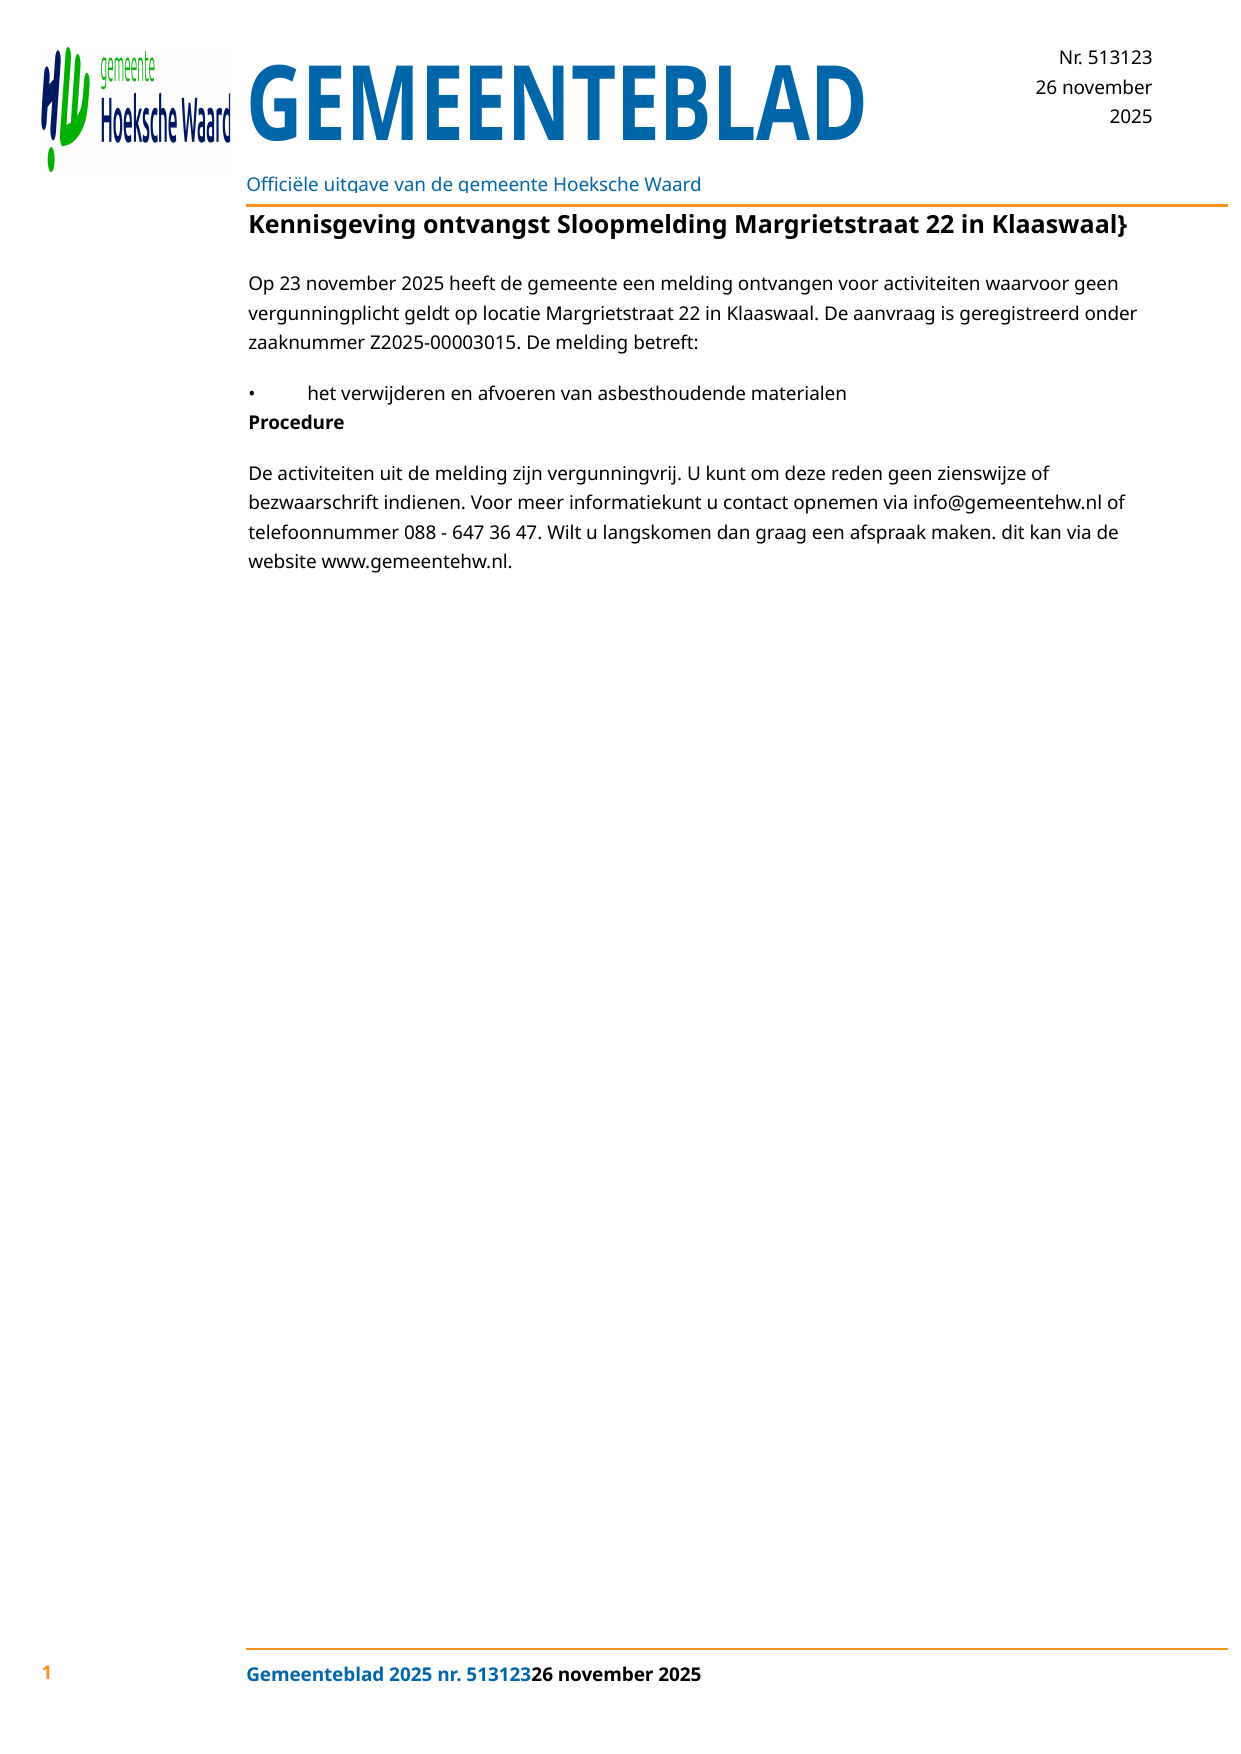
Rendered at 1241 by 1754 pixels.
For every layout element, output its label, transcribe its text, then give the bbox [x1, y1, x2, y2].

text De activiteiten uit de melding zijn vergunningvrij. U kunt om deze reden geen zienswijze of bezwaarschrift indienen. Voor meer informatiekunt u contact opnemen via info@gemeentehw.nl of telefoonnummer 088 - 647 36 47. Wilt u langskomen dan graag een afspraak maken. dit kan via de website www.gemeentehw.nl. [248, 460, 1152, 574]
text Op 23 november 2025 heeft de gemeente een melding ontvangen voor activiteiten waarvoor geen vergunningplicht geldt op locatie Margrietstraat 22 in Klaaswaal. De aanvraag is geregistreerd onder zaaknummer Z2025-00003015. De melding betreft: [248, 270, 1152, 355]
text Kennisgeving ontvangst Sloopmelding Margrietstraat 22 in Klaaswaal} [248, 207, 1152, 241]
picture [41, 47, 231, 172]
text Procedure [248, 409, 1152, 435]
list het verwijderen en afvoeren van asbesthoudende materialen [248, 380, 1152, 406]
